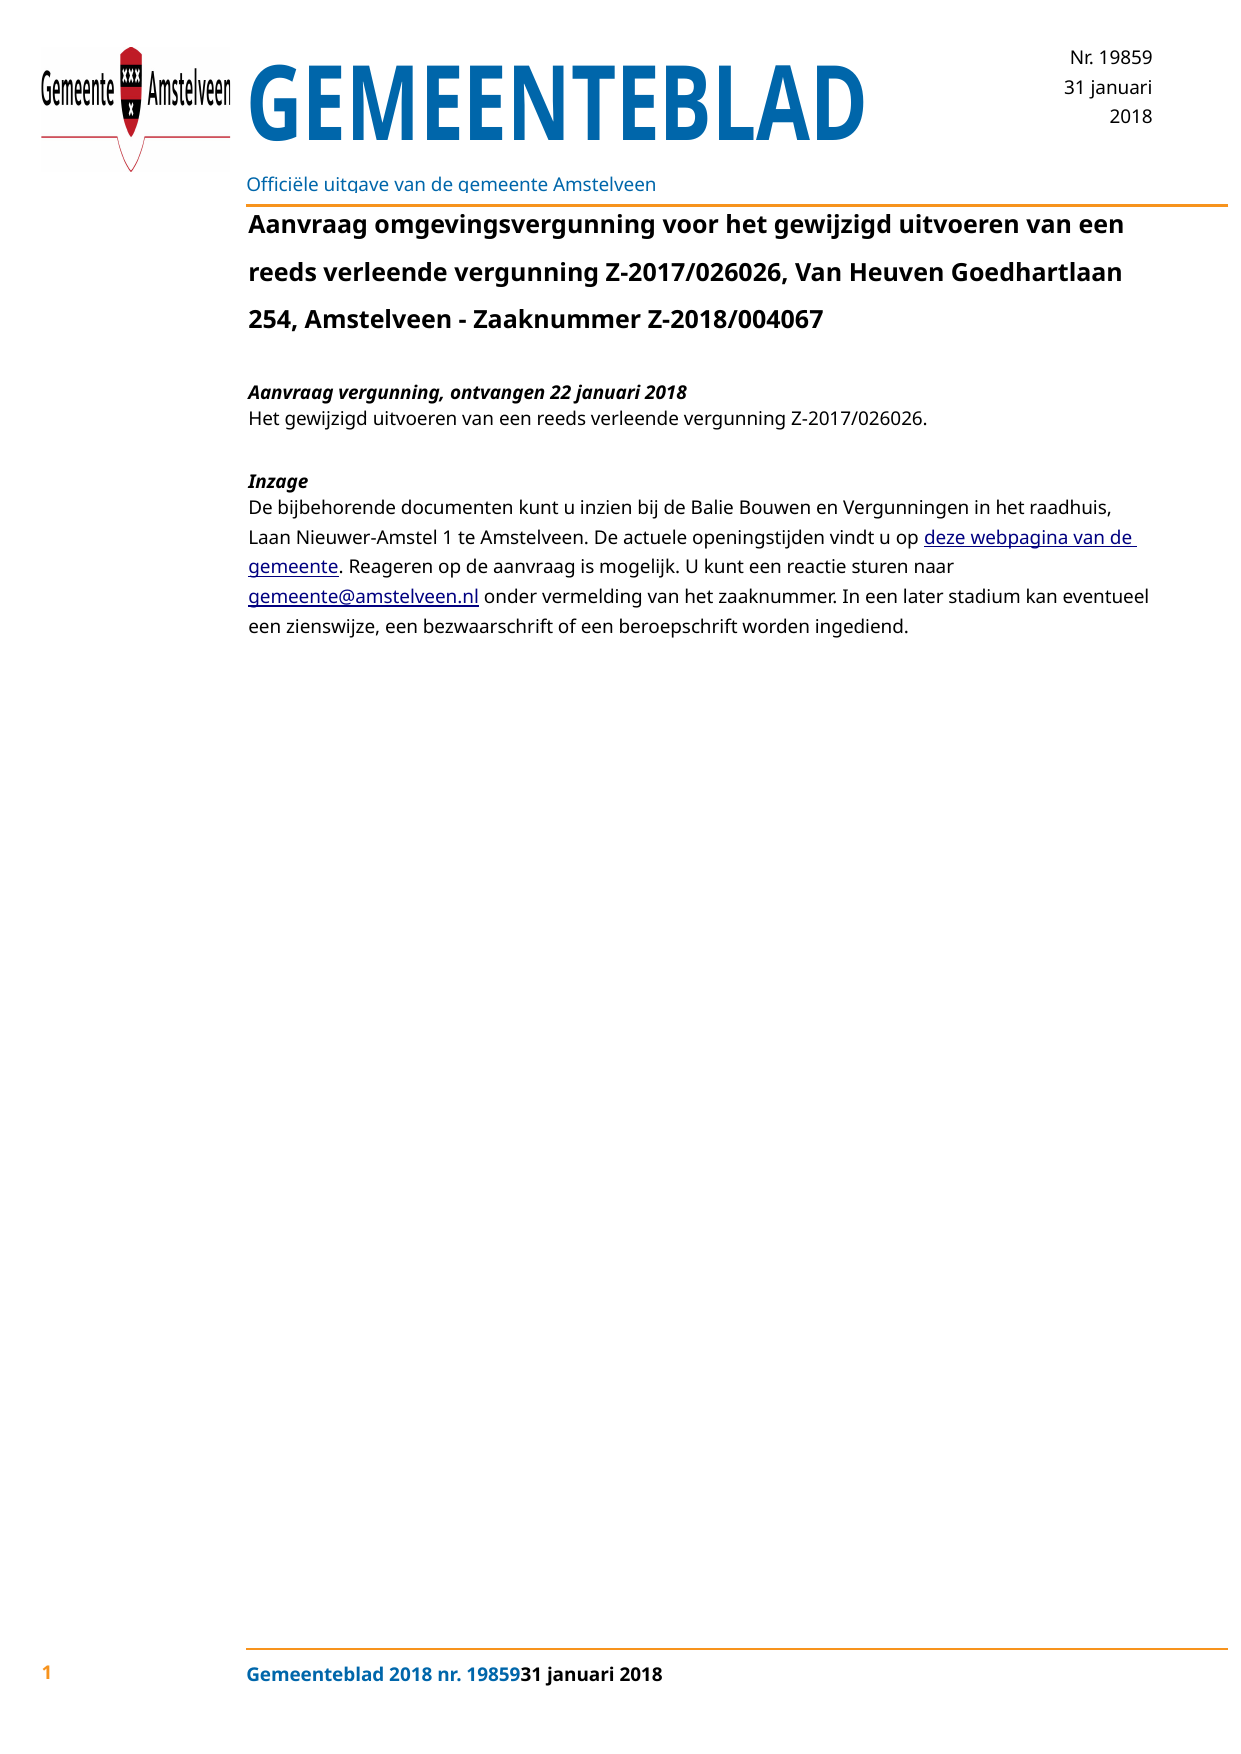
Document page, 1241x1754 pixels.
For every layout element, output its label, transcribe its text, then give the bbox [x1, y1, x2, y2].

text Aanvraag vergunning, ontvangen 22 januari 2018 [248, 379, 1152, 405]
text Aanvraag omgevingsvergunning voor het gewijzigd uitvoeren van een reeds verleende vergunning Z-2017/026026, Van Heuven Goedhartlaan 254, Amstelveen - Zaaknummer Z-2018/004067 [248, 207, 1152, 336]
text De bijbehorende documenten kunt u inzien bij de Balie Bouwen en Vergunningen in het raadhuis, Laan Nieuwer-Amstel 1 te Amstelveen. De actuele openingstijden vindt u op deze webpagina van de gemeente. Reageren op de aanvraag is mogelijk. U kunt een reactie sturen naar gemeente@amstelveen.nl onder vermelding van het zaaknummer. In een later stadium kan eventueel een zienswijze, een bezwaarschrift of een beroepschrift worden ingediend. [248, 494, 1152, 638]
text Inzage [248, 469, 1152, 494]
picture [41, 47, 231, 172]
text Het gewijzigd uitvoeren van een reeds verleende vergunning Z-2017/026026. [248, 405, 1152, 431]
